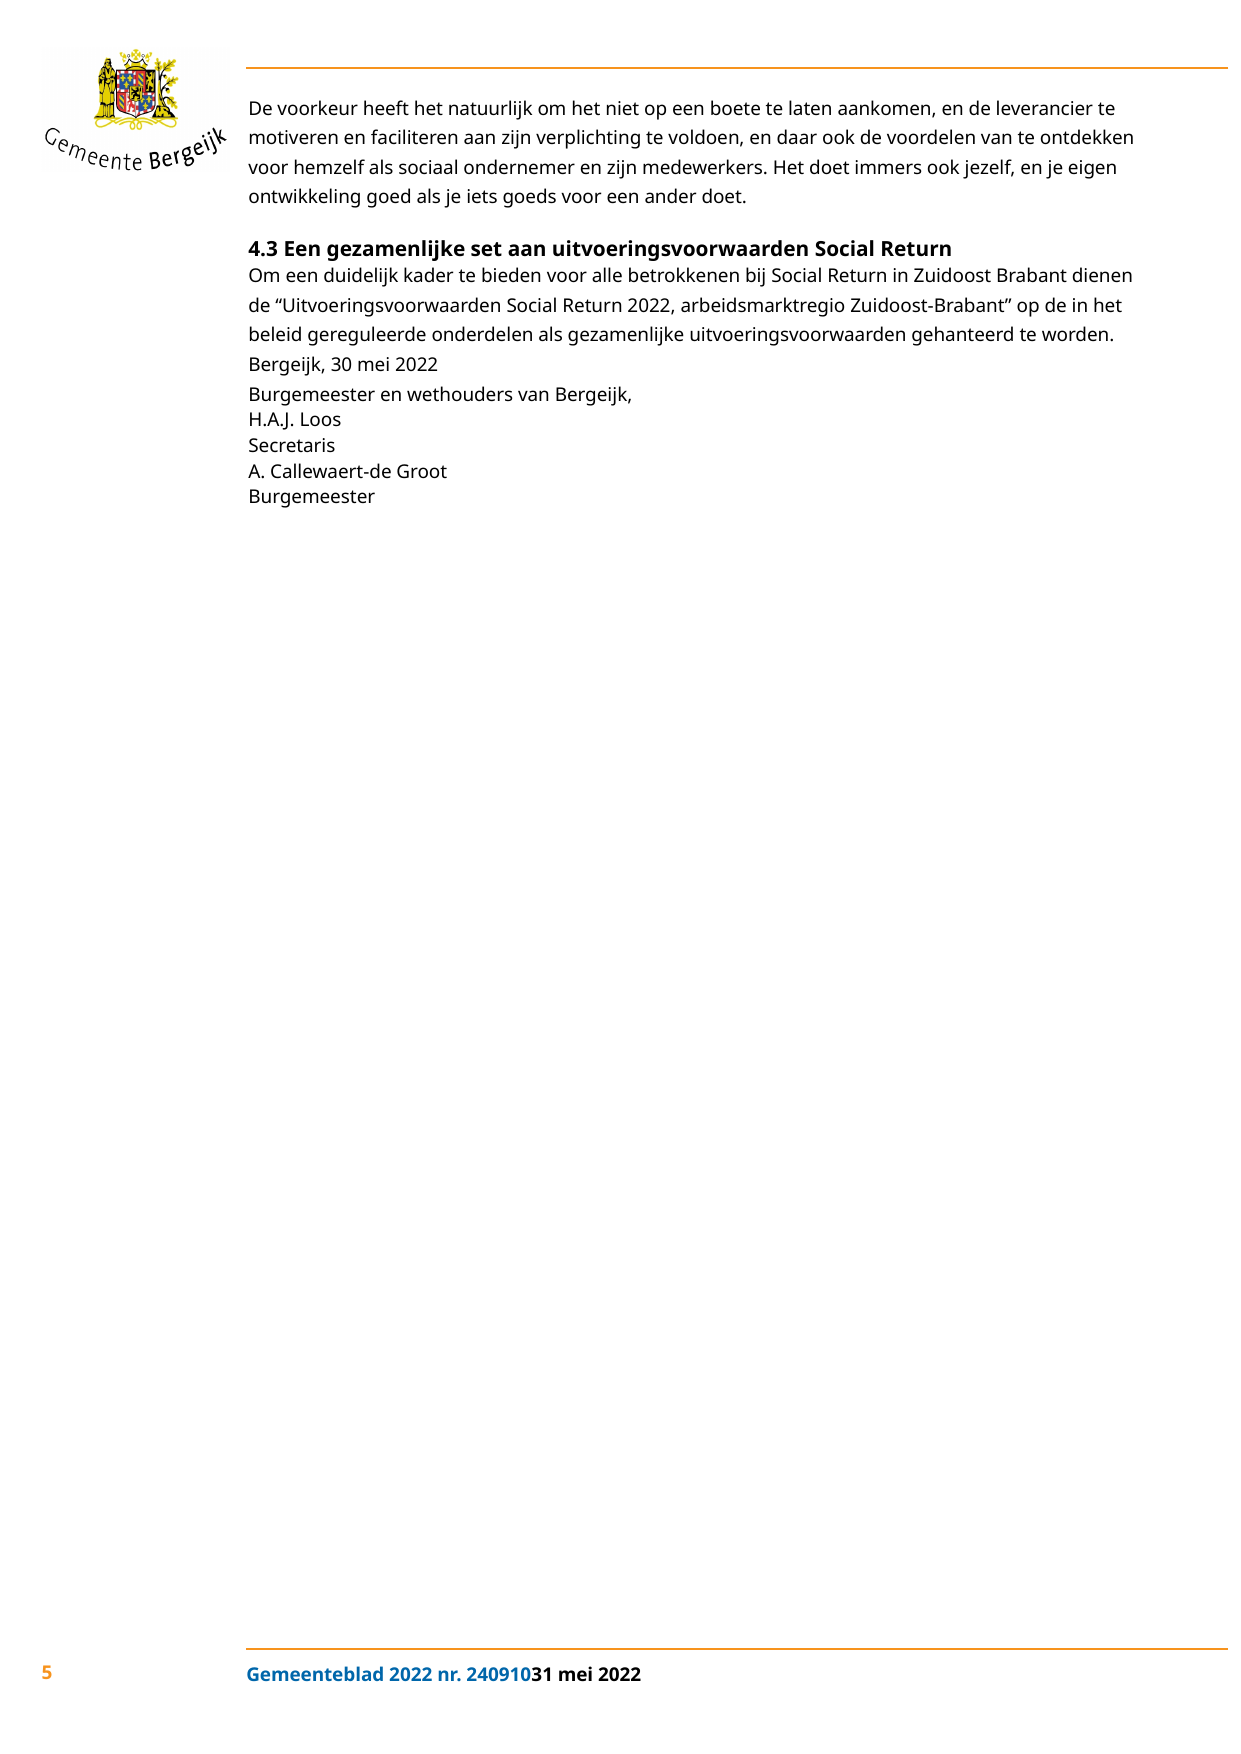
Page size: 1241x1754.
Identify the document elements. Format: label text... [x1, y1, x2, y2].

text De voorkeur heeft het natuurlijk om het niet op een boete te laten aankomen, en de leverancier te motiveren en faciliteren aan zijn verplichting te voldoen, en daar ook de voordelen van te ontdekken voor hemzelf als sociaal ondernemer en zijn medewerkers. Het doet immers ook jezelf, en je eigen ontwikkeling goed als je iets goeds voor een ander doet. [248, 95, 1152, 209]
text Burgemeester [248, 484, 1152, 509]
text H.A.J. Loos [248, 406, 1152, 432]
text Om een duidelijk kader te bieden voor alle betrokkenen bij Social Return in Zuidoost Brabant dienen de “Uitvoeringsvoorwaarden Social Return 2022, arbeidsmarktregio Zuidoost-Brabant” op de in het beleid gereguleerde onderdelen als gezamenlijke uitvoeringsvoorwaarden gehanteerd te worden. [248, 262, 1152, 347]
text 4.3 Een gezamenlijke set aan uitvoeringsvoorwaarden Social Return [248, 234, 1152, 262]
text A. Callewaert-de Groot [248, 458, 1152, 484]
picture [41, 47, 231, 172]
text Burgemeester en wethouders van Bergeijk, [248, 381, 1152, 406]
text Bergeijk, 30 mei 2022 [248, 351, 1152, 377]
text Secretaris [248, 432, 1152, 458]
